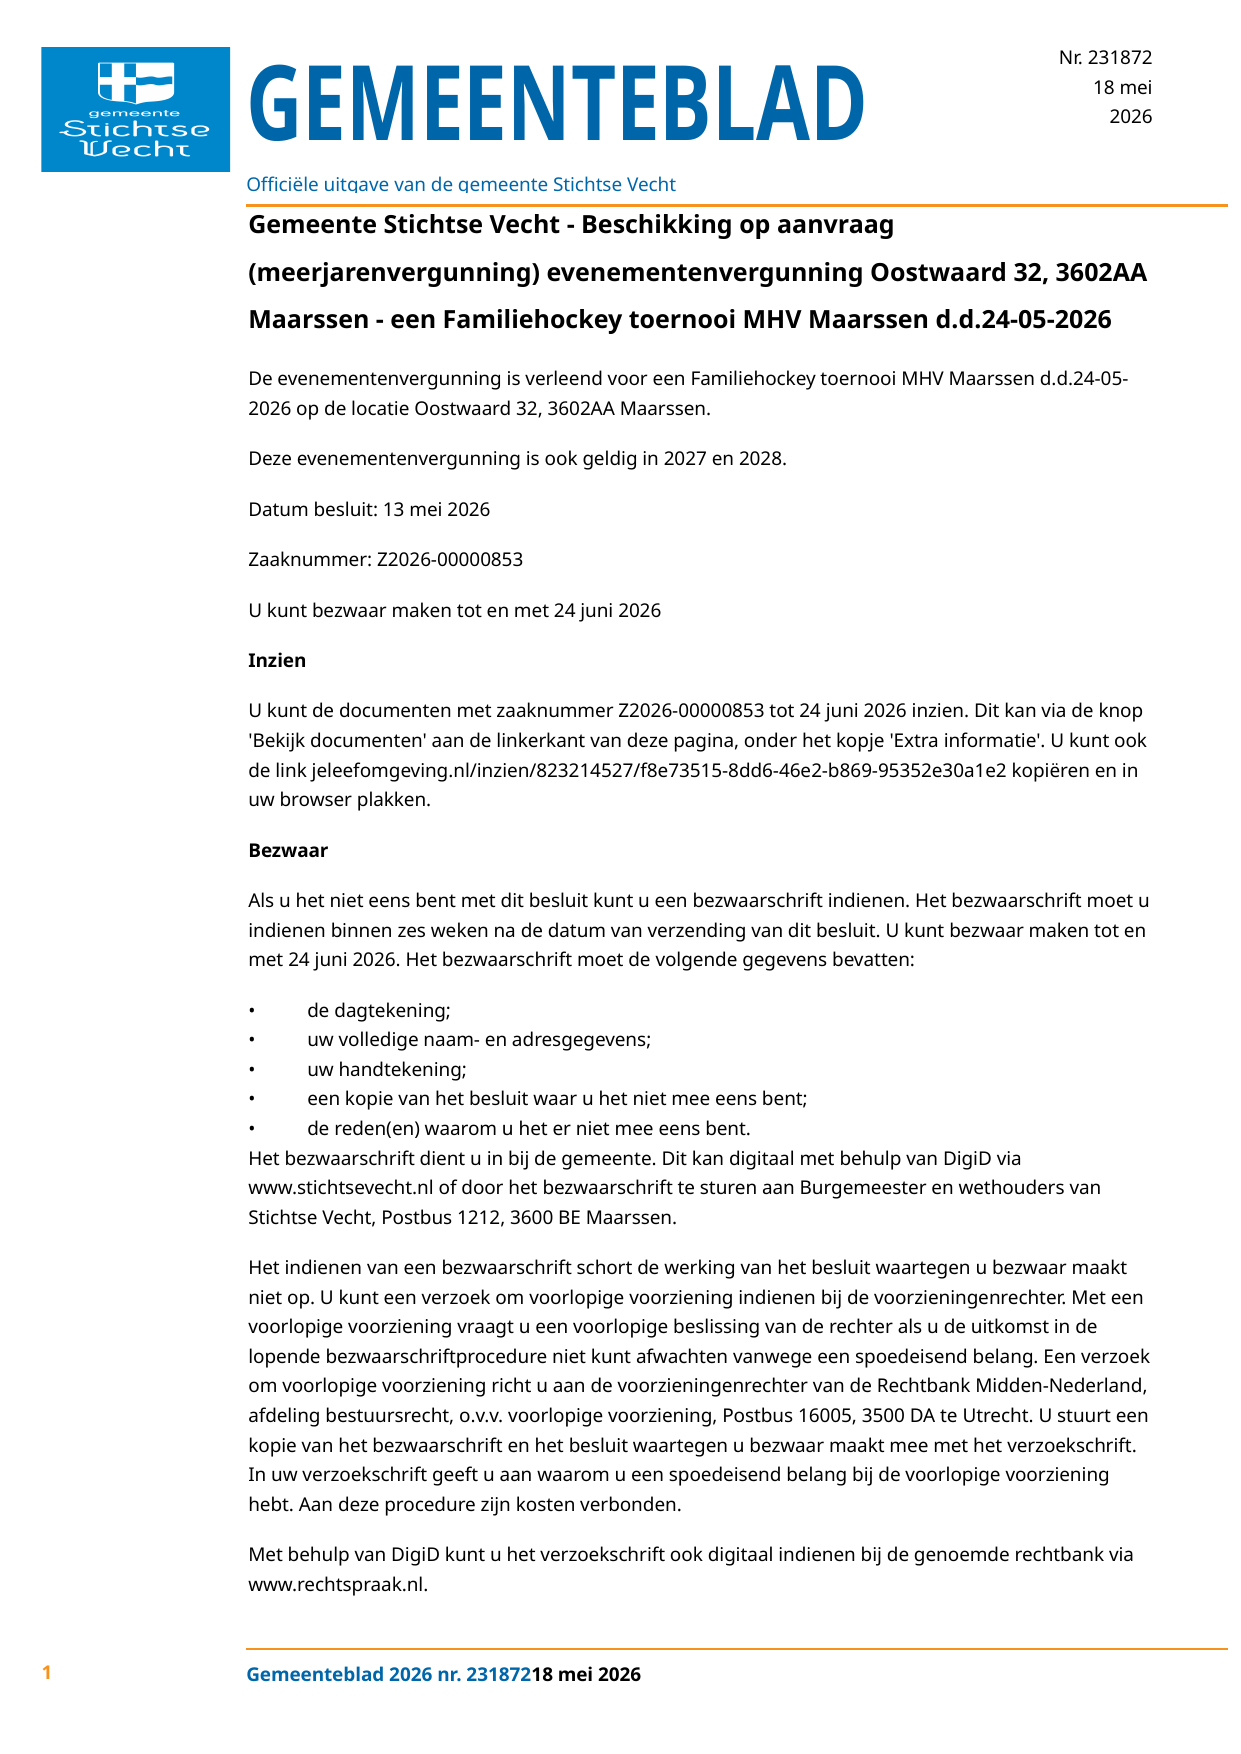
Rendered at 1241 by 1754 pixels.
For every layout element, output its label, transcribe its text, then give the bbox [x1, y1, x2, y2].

text Deze evenementenvergunning is ook geldig in 2027 en 2028. [248, 446, 1152, 471]
text Inzien [248, 647, 1152, 673]
text Datum besluit: 13 mei 2026 [248, 496, 1152, 522]
text Met behulp van DigiD kunt u het verzoekschrift ook digitaal indienen bij de genoemde rechtbank via www.rechtspraak.nl. [248, 1541, 1152, 1597]
list een kopie van het besluit waar u het niet mee eens bent; [248, 1086, 1152, 1111]
text Gemeente Stichtse Vecht - Beschikking op aanvraag (meerjarenvergunning) evenementenvergunning Oostwaard 32, 3602AA Maarssen - een Familiehockey toernooi MHV Maarssen d.d.24-05-2026 [248, 207, 1152, 336]
list de dagtekening; [248, 997, 1152, 1022]
list de reden(en) waarom u het er niet mee eens bent. [248, 1115, 1152, 1141]
text Het indienen van een bezwaarschrift schort de werking van het besluit waartegen u bezwaar maakt niet op. U kunt een verzoek om voorlopige voorziening indienen bij de voorzieningenrechter. Met een voorlopige voorziening vraagt u een voorlopige beslissing van de rechter als u de uitkomst in de lopende bezwaarschriftprocedure niet kunt afwachten vanwege een spoedeisend belang. Een verzoek om voorlopige voorziening richt u aan de voorzieningenrechter van de Rechtbank Midden-Nederland, afdeling bestuursrecht, o.v.v. voorlopige voorziening, Postbus 16005, 3500 DA te Utrecht. U stuurt een kopie van het bezwaarschrift en het besluit waartegen u bezwaar maakt mee met het verzoekschrift. In uw verzoekschrift geeft u aan waarom u een spoedeisend belang bij de voorlopige voorziening hebt. Aan deze procedure zijn kosten verbonden. [248, 1254, 1152, 1517]
text U kunt de documenten met zaaknummer Z2026-00000853 tot 24 juni 2026 inzien. Dit kan via de knop 'Bekijk documenten' aan de linkerkant van deze pagina, onder het kopje 'Extra informatie'. U kunt ook de link jeleefomgeving.nl/inzien/823214527/f8e73515-8dd6-46e2-b869-95352e30a1e2 kopiëren en in uw browser plakken. [248, 698, 1152, 812]
picture [137, 63, 174, 103]
text U kunt bezwaar maken tot en met 24 juni 2026 [248, 597, 1152, 622]
list uw volledige naam- en adresgegevens; [248, 1026, 1152, 1052]
list uw handtekening; [248, 1056, 1152, 1082]
text Zaaknummer: Z2026-00000853 [248, 546, 1152, 572]
text Als u het niet eens bent met dit besluit kunt u een bezwaarschrift indienen. Het bezwaarschrift moet u indienen binnen zes weken na de datum van verzending van dit besluit. U kunt bezwaar maken tot en met 24 juni 2026. Het bezwaarschrift moet de volgende gegevens bevatten: [248, 887, 1152, 972]
picture [99, 63, 135, 101]
text De evenementenvergunning is verleend voor een Familiehockey toernooi MHV Maarssen d.d.24-05-2026 op de locatie Oostwaard 32, 3602AA Maarssen. [248, 366, 1152, 421]
text Het bezwaarschrift dient u in bij de gemeente. Dit kan digitaal met behulp van DigiD via www.stichtsevecht.nl of door het bezwaarschrift te sturen aan Burgemeester en wethouders van Stichtse Vecht, Postbus 1212, 3600 BE Maarssen. [248, 1145, 1152, 1229]
text Bezwaar [248, 837, 1152, 862]
